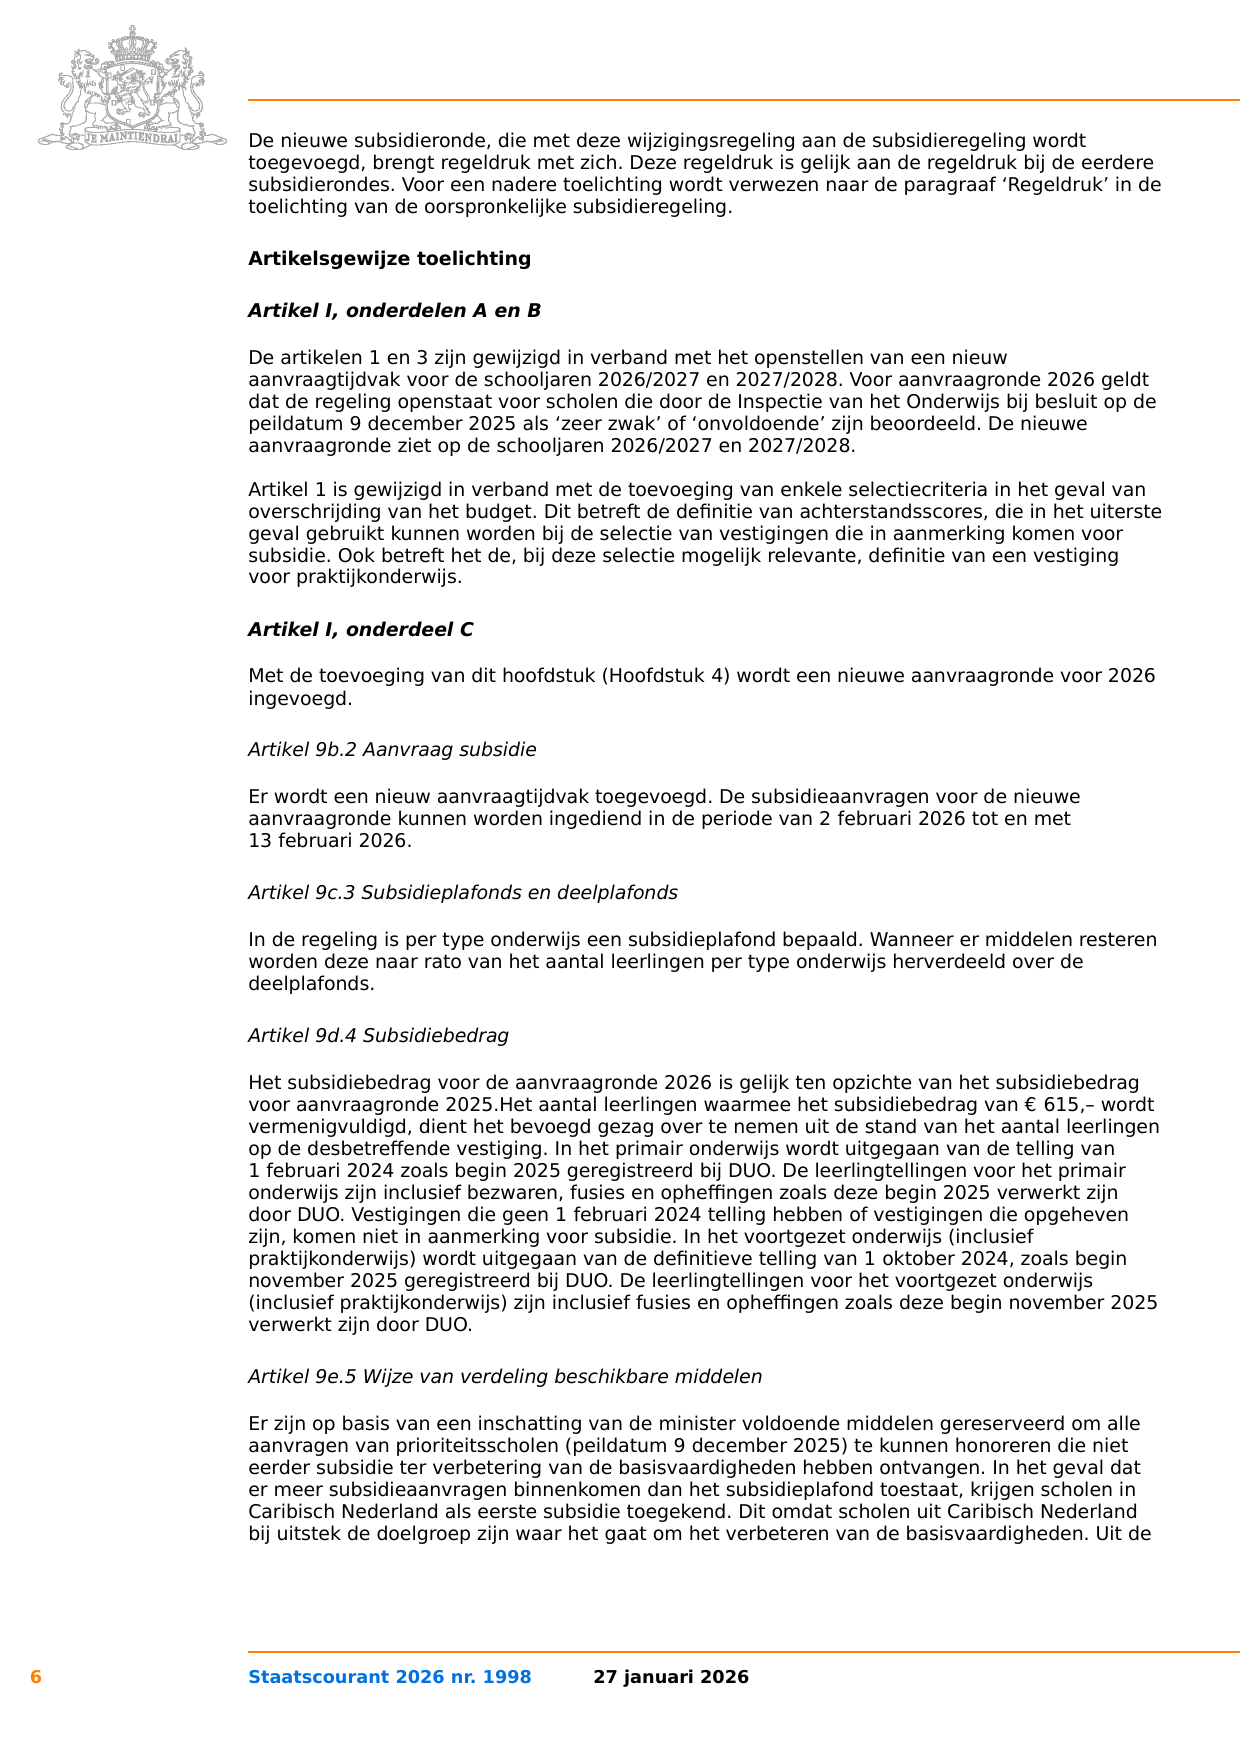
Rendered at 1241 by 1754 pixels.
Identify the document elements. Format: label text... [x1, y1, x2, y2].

subtitle Artikel 9d.4 Subsidiebedrag [248, 1025, 1163, 1047]
subtitle Artikel I, onderdelen A en B [248, 300, 1163, 322]
text Artikel 1 is gewijzigd in verband met de toevoeging van enkele selectiecriteria in het geval van overschrijding van het budget. Dit betreft de definitie van achterstandsscores, die in het uiterste geval gebruikt kunnen worden bij de selectie van vestigingen die in aanmerking komen voor subsidie. Ook betreft het de, bij deze selectie mogelijk relevante, definitie van een vestiging voor praktijkonderwijs. [248, 478, 1163, 588]
picture [38, 25, 227, 150]
subtitle Artikel 9b.2 Aanvraag subsidie [248, 739, 1163, 761]
text De nieuwe subsidieronde, die met deze wijzigingsregeling aan de subsidieregeling wordt toegevoegd, brengt regeldruk met zich. Deze regeldruk is gelijk aan de regeldruk bij de eerdere subsidierondes. Voor een nadere toelichting wordt verwezen naar de paragraaf ‘Regeldruk’ in de toelichting van de oorspronkelijke subsidieregeling. [248, 130, 1163, 218]
text Het subsidiebedrag voor de aanvraagronde 2026 is gelijk ten opzichte van het subsidiebedrag voor aanvraagronde 2025.Het aantal leerlingen waarmee het subsidiebedrag van € 615,– wordt vermenigvuldigd, dient het bevoegd gezag over te nemen uit de stand van het aantal leerlingen op de desbetreffende vestiging. In het primair onderwijs wordt uitgegaan van de telling van 1 februari 2024 zoals begin 2025 geregistreerd bij DUO. De leerlingtellingen voor het primair onderwijs zijn inclusief bezwaren, fusies en opheffingen zoals deze begin 2025 verwerkt zijn door DUO. Vestigingen die geen 1 februari 2024 telling hebben of vestigingen die opgeheven zijn, komen niet in aanmerking voor subsidie. In het voortgezet onderwijs (inclusief praktijkonderwijs) wordt uitgegaan van de definitieve telling van 1 oktober 2024, zoals begin november 2025 geregistreerd bij DUO. De leerlingtellingen voor het voortgezet onderwijs (inclusief praktijkonderwijs) zijn inclusief fusies en opheffingen zoals deze begin november 2025 verwerkt zijn door DUO. [248, 1072, 1163, 1336]
text De artikelen 1 en 3 zijn gewijzigd in verband met het openstellen van een nieuw aanvraagtijdvak voor de schooljaren 2026/2027 en 2027/2028. Voor aanvraagronde 2026 geldt dat de regeling openstaat voor scholen die door de Inspectie van het Onderwijs bij besluit op de peildatum 9 december 2025 als ‘zeer zwak’ of ‘onvoldoende’ zijn beoordeeld. De nieuwe aanvraagronde ziet op de schooljaren 2026/2027 en 2027/2028. [248, 347, 1163, 457]
text Met de toevoeging van dit hoofdstuk (Hoofdstuk 4) wordt een nieuwe aanvraagronde voor 2026 ingevoegd. [248, 665, 1163, 709]
subtitle Artikel I, onderdeel C [248, 618, 1163, 640]
subtitle Artikel 9c.3 Subsidieplafonds en deelplafonds [248, 882, 1163, 904]
text In de regeling is per type onderwijs een subsidieplafond bepaald. Wanneer er middelen resteren worden deze naar rato van het aantal leerlingen per type onderwijs herverdeeld over de deelplafonds. [248, 929, 1163, 995]
text Er wordt een nieuw aanvraagtijdvak toegevoegd. De subsidieaanvragen voor de nieuwe aanvraagronde kunnen worden ingediend in de periode van 2 februari 2026 tot en met 13 februari 2026. [248, 786, 1163, 852]
text Er zijn op basis van een inschatting van de minister voldoende middelen gereserveerd om alle aanvragen van prioriteitsscholen (peildatum 9 december 2025) te kunnen honoreren die niet eerder subsidie ter verbetering van de basisvaardigheden hebben ontvangen. In het geval dat er meer subsidieaanvragen binnenkomen dan het subsidieplafond toestaat, krijgen scholen in Caribisch Nederland als eerste subsidie toegekend. Dit omdat scholen uit Caribisch Nederland bij uitstek de doelgroep zijn waar het gaat om het verbeteren van de basisvaardigheden. Uit de [248, 1413, 1163, 1545]
subtitle Artikelsgewijze toelichting [248, 248, 1163, 270]
subtitle Artikel 9e.5 Wijze van verdeling beschikbare middelen [248, 1366, 1163, 1388]
